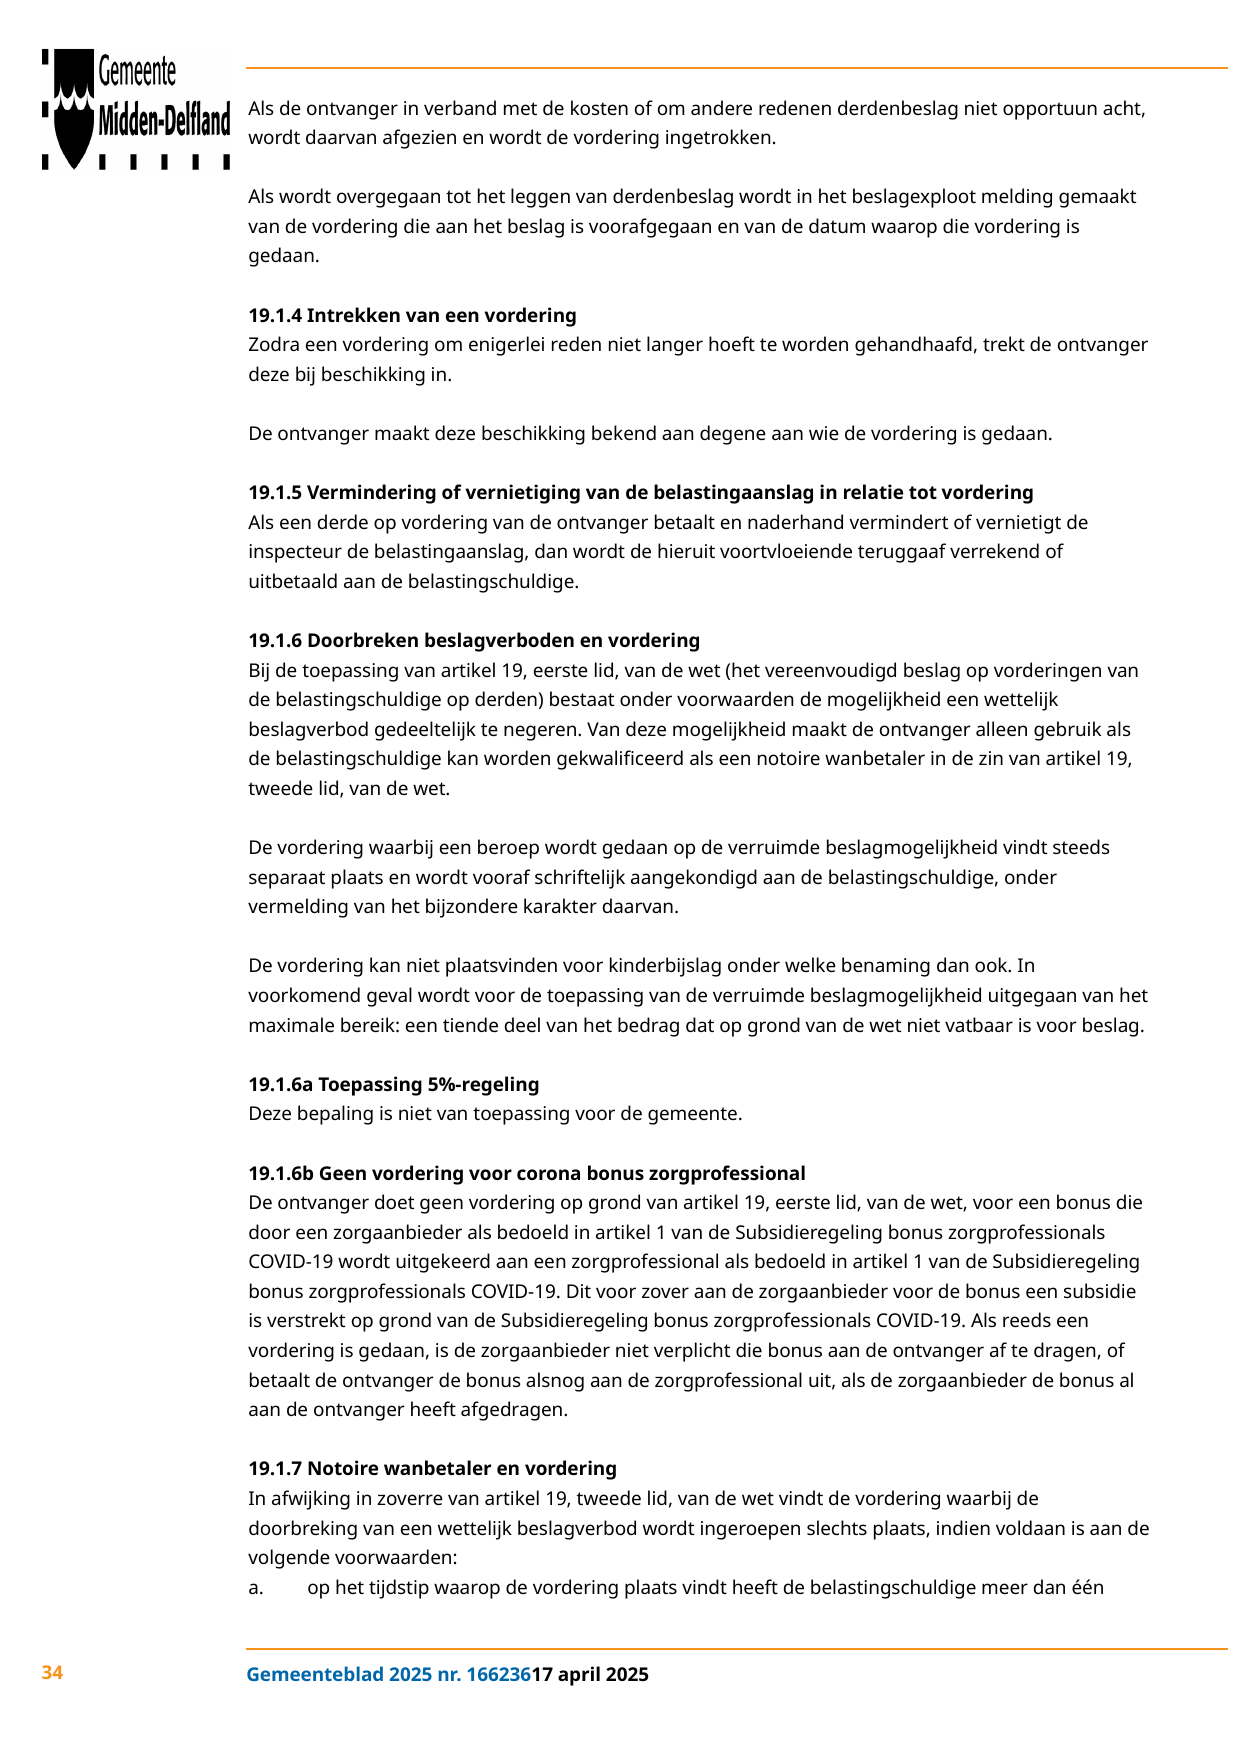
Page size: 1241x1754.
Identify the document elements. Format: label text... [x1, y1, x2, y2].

picture [41, 47, 231, 172]
text De ontvanger maakt deze beschikking bekend aan degene aan wie de vordering is gedaan. [248, 420, 1152, 446]
text 19.1.6 Doorbreken beslagverboden en vordering [248, 627, 1152, 653]
text Bij de toepassing van artikel 19, eerste lid, van de wet (het vereenvoudigd beslag op vorderingen van de belastingschuldige op derden) bestaat onder voorwaarden de mogelijkheid een wettelijk beslagverbod gedeeltelijk te negeren. Van deze mogelijkheid maakt de ontvanger alleen gebruik als de belastingschuldige kan worden gekwalificeerd als een notoire wanbetaler in de zin van artikel 19, tweede lid, van de wet. [248, 657, 1152, 801]
text 19.1.7 Notoire wanbetaler en vordering [248, 1456, 1152, 1481]
text Als wordt overgegaan tot het leggen van derdenbeslag wordt in het beslagexploot melding gemaakt van de vordering die aan het beslag is voorafgegaan en van de datum waarop die vordering is gedaan. [248, 183, 1152, 268]
text In afwijking in zoverre van artikel 19, tweede lid, van de wet vindt de vordering waarbij de doorbreking van een wettelijk beslagverbod wordt ingeroepen slechts plaats, indien voldaan is aan de volgende voorwaarden: [248, 1485, 1152, 1570]
text Als de ontvanger in verband met de kosten of om andere redenen derdenbeslag niet opportuun acht, wordt daarvan afgezien en wordt de vordering ingetrokken. [248, 95, 1152, 150]
list op het tijdstip waarop de vordering plaats vindt heeft de belastingschuldige meer dan één [248, 1574, 1152, 1600]
text 19.1.6b Geen vordering voor corona bonus zorgprofessional [248, 1160, 1152, 1186]
text 19.1.4 Intrekken van een vordering [248, 302, 1152, 328]
text De vordering kan niet plaatsvinden voor kinderbijslag onder welke benaming dan ook. In voorkomend geval wordt voor de toepassing van de verruimde beslagmogelijkheid uitgegaan van het maximale bereik: een tiende deel van het bedrag dat op grond van de wet niet vatbaar is voor beslag. [248, 953, 1152, 1038]
text Deze bepaling is niet van toepassing voor de gemeente. [248, 1101, 1152, 1126]
text De vordering waarbij een beroep wordt gedaan op de verruimde beslagmogelijkheid vindt steeds separaat plaats en wordt vooraf schriftelijk aangekondigd aan de belastingschuldige, onder vermelding van het bijzondere karakter daarvan. [248, 834, 1152, 919]
text Als een derde op vordering van de ontvanger betaalt en naderhand vermindert of vernietigt de inspecteur de belastingaanslag, dan wordt de hieruit voortvloeiende teruggaaf verrekend of uitbetaald aan de belastingschuldige. [248, 509, 1152, 594]
text De ontvanger doet geen vordering op grond van artikel 19, eerste lid, van de wet, voor een bonus die door een zorgaanbieder als bedoeld in artikel 1 van de Subsidieregeling bonus zorgprofessionals COVID-19 wordt uitgekeerd aan een zorgprofessional als bedoeld in artikel 1 van de Subsidieregeling bonus zorgprofessionals COVID-19. Dit voor zover aan de zorgaanbieder voor de bonus een subsidie is verstrekt op grond van de Subsidieregeling bonus zorgprofessionals COVID-19. Als reeds een vordering is gedaan, is de zorgaanbieder niet verplicht die bonus aan de ontvanger af te dragen, of betaalt de ontvanger de bonus alsnog aan de zorgprofessional uit, als de zorgaanbieder de bonus al aan de ontvanger heeft afgedragen. [248, 1189, 1152, 1422]
text 19.1.6a Toepassing 5%-regeling [248, 1071, 1152, 1097]
text 19.1.5 Vermindering of vernietiging van de belastingaanslag in relatie tot vordering [248, 479, 1152, 505]
text Zodra een vordering om enigerlei reden niet langer hoeft te worden gehandhaafd, trekt de ontvanger deze bij beschikking in. [248, 331, 1152, 387]
